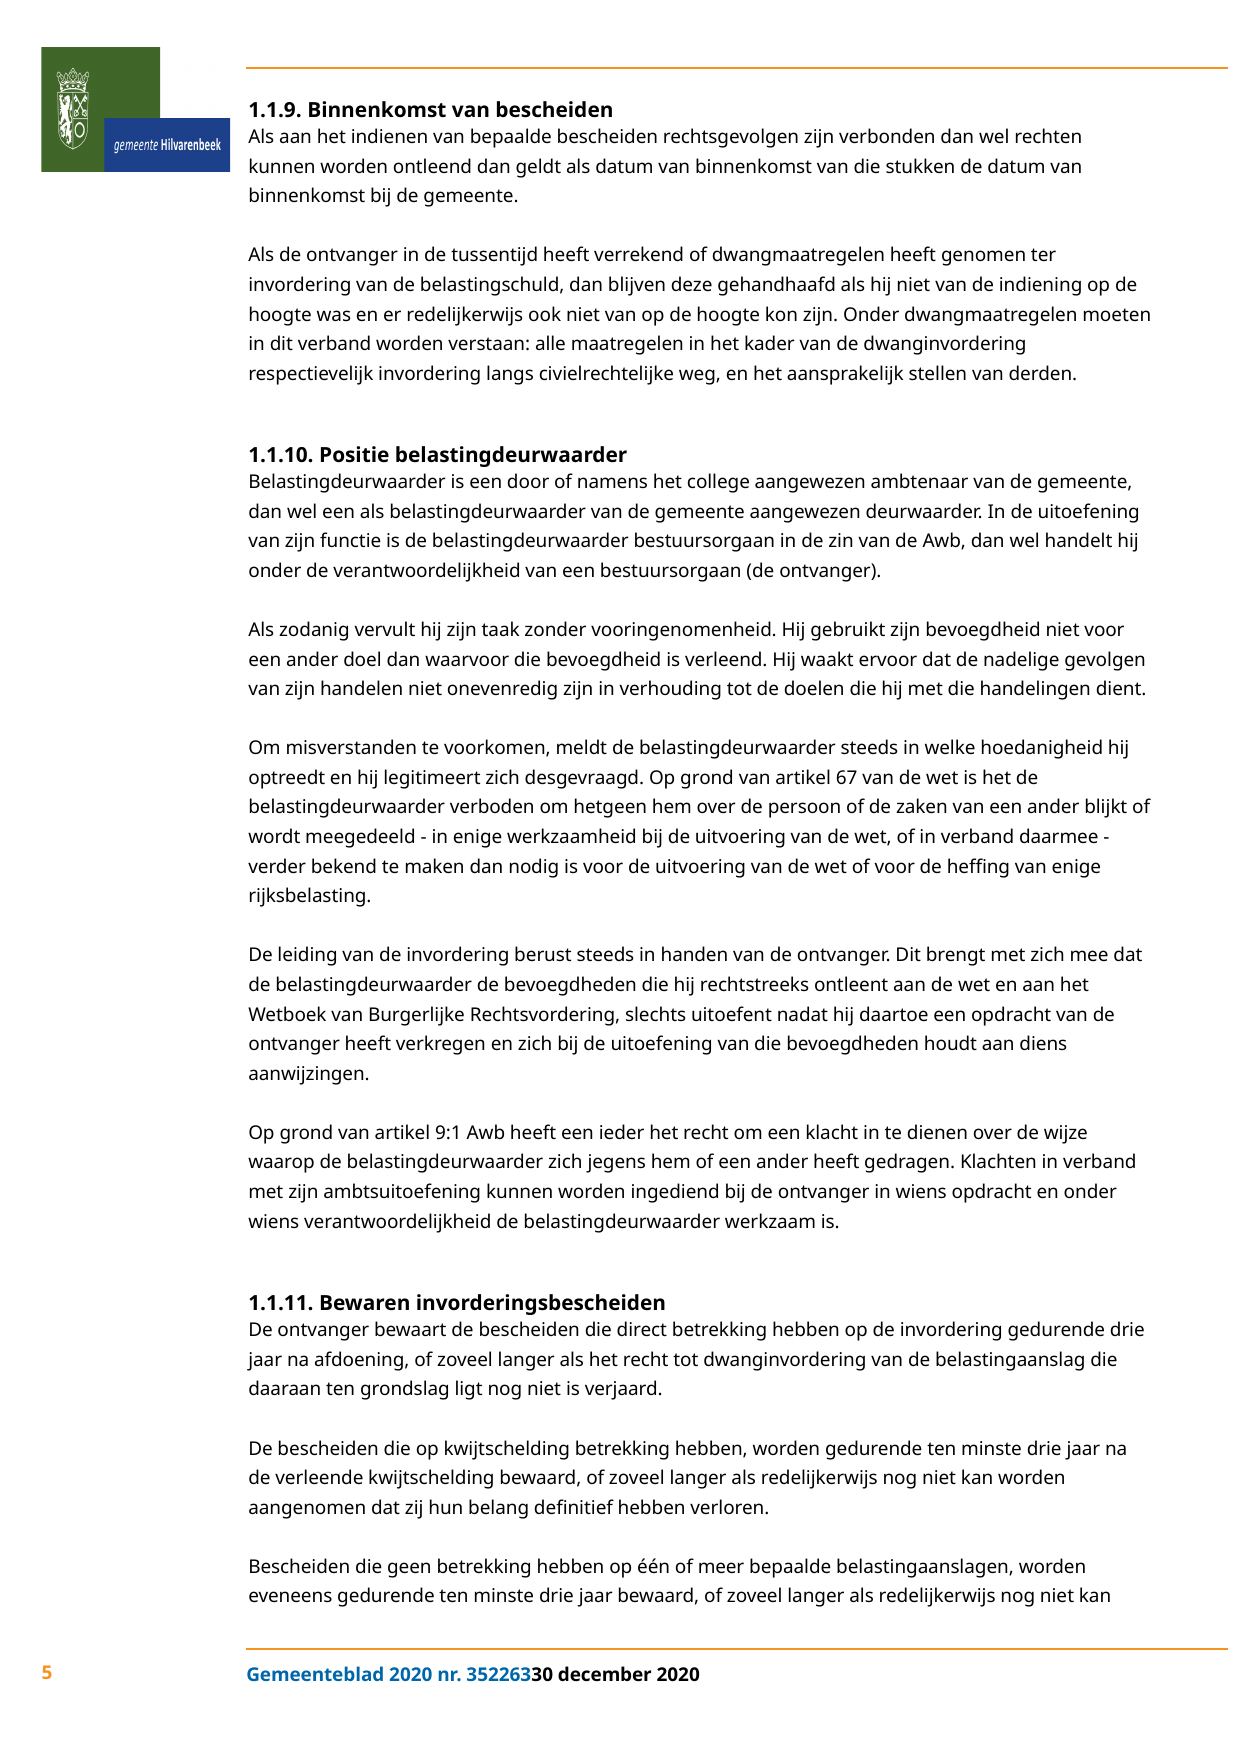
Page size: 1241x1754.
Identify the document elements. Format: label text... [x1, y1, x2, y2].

text Als aan het indienen van bepaalde bescheiden rechtsgevolgen zijn verbonden dan wel rechten kunnen worden ontleend dan geldt als datum van binnenkomst van die stukken de datum van binnenkomst bij de gemeente. [248, 123, 1152, 208]
text Op grond van artikel 9:1 Awb heeft een ieder het recht om een klacht in te dienen over de wijze waarop de belastingdeurwaarder zich jegens hem of een ander heeft gedragen. Klachten in verband met zijn ambtsuitoefening kunnen worden ingediend bij de ontvanger in wiens opdracht en onder wiens verantwoordelijkheid de belastingdeurwaarder werkzaam is. [248, 1119, 1152, 1234]
text Belastingdeurwaarder is een door of namens het college aangewezen ambtenaar van de gemeente, dan wel een als belastingdeurwaarder van de gemeente aangewezen deurwaarder. In de uitoefening van zijn functie is de belastingdeurwaarder bestuursorgaan in de zin van de Awb, dan wel handelt hij onder de verantwoordelijkheid van een bestuursorgaan (de ontvanger). [248, 468, 1152, 583]
text 1.1.10. Positie belastingdeurwaarder [248, 440, 1152, 468]
text De ontvanger bewaart de bescheiden die direct betrekking hebben op de invordering gedurende drie jaar na afdoening, of zoveel langer als het recht tot dwanginvordering van de belastingaanslag die daaraan ten grondslag ligt nog niet is verjaard. [248, 1316, 1152, 1401]
picture [41, 47, 231, 172]
text Om misverstanden te voorkomen, meldt de belastingdeurwaarder steeds in welke hoedanigheid hij optreedt en hij legitimeert zich desgevraagd. Op grond van artikel 67 van de wet is het de belastingdeurwaarder verboden om hetgeen hem over de persoon of de zaken van een ander blijkt of wordt meegedeeld - in enige werkzaamheid bij de uitvoering van de wet, of in verband daarmee - verder bekend te maken dan nodig is voor de uitvoering van de wet of voor de heffing van enige rijksbelasting. [248, 734, 1152, 908]
text 1.1.9. Binnenkomst van bescheiden [248, 95, 1152, 123]
text Als de ontvanger in de tussentijd heeft verrekend of dwangmaatregelen heeft genomen ter invordering van de belastingschuld, dan blijven deze gehandhaafd als hij niet van de indiening op de hoogte was en er redelijkerwijs ook niet van op de hoogte kon zijn. Onder dwangmaatregelen moeten in dit verband worden verstaan: alle maatregelen in het kader van de dwanginvordering respectievelijk invordering langs civielrechtelijke weg, en het aansprakelijk stellen van derden. [248, 242, 1152, 386]
text Bescheiden die geen betrekking hebben op één of meer bepaalde belastingaanslagen, worden eveneens gedurende ten minste drie jaar bewaard, of zoveel langer als redelijkerwijs nog niet kan [248, 1553, 1152, 1608]
text 1.1.11. Bewaren invorderingsbescheiden [248, 1288, 1152, 1316]
text Als zodanig vervult hij zijn taak zonder vooringenomenheid. Hij gebruikt zijn bevoegdheid niet voor een ander doel dan waarvoor die bevoegdheid is verleend. Hij waakt ervoor dat de nadelige gevolgen van zijn handelen niet onevenredig zijn in verhouding tot de doelen die hij met die handelingen dient. [248, 616, 1152, 701]
text De bescheiden die op kwijtschelding betrekking hebben, worden gedurende ten minste drie jaar na de verleende kwijtschelding bewaard, of zoveel langer als redelijkerwijs nog niet kan worden aangenomen dat zij hun belang definitief hebben verloren. [248, 1435, 1152, 1519]
text De leiding van de invordering berust steeds in handen van de ontvanger. Dit brengt met zich mee dat de belastingdeurwaarder de bevoegdheden die hij rechtstreeks ontleent aan de wet en aan het Wetboek van Burgerlijke Rechtsvordering, slechts uitoefent nadat hij daartoe een opdracht van de ontvanger heeft verkregen en zich bij de uitoefening van die bevoegdheden houdt aan diens aanwijzingen. [248, 942, 1152, 1086]
